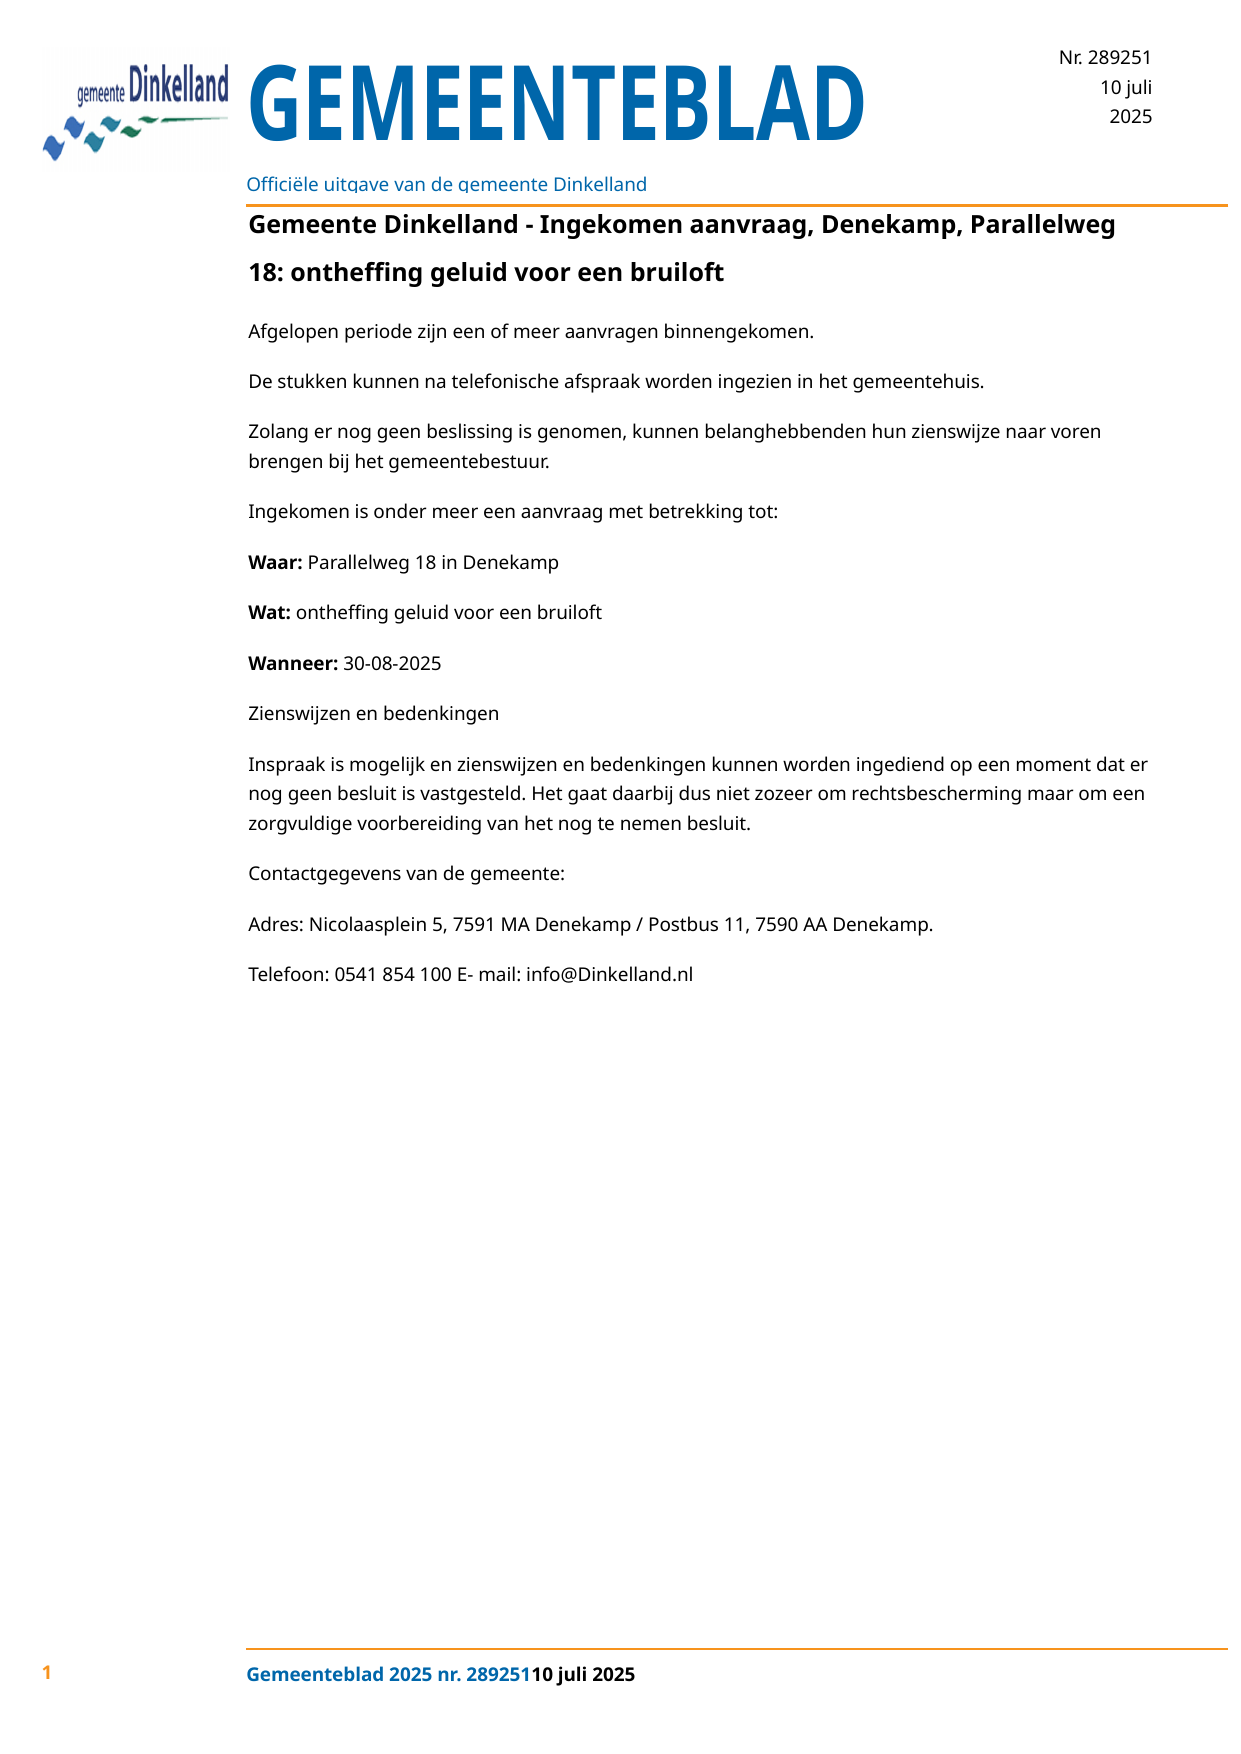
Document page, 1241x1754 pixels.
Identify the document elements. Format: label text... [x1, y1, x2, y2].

text Zolang er nog geen beslissing is genomen, kunnen belanghebbenden hun zienswijze naar voren brengen bij het gemeentebestuur. [248, 419, 1152, 474]
text Contactgegevens van de gemeente: [248, 860, 1152, 886]
picture [41, 47, 231, 172]
text Ingekomen is onder meer een aanvraag met betrekking tot: [248, 499, 1152, 524]
text Adres: Nicolaasplein 5, 7591 MA Denekamp / Postbus 11, 7590 AA Denekamp. [248, 911, 1152, 937]
text Afgelopen periode zijn een of meer aanvragen binnengekomen. [248, 318, 1152, 344]
text Wat: ontheffing geluid voor een bruiloft [248, 599, 1152, 625]
text De stukken kunnen na telefonische afspraak worden ingezien in het gemeentehuis. [248, 368, 1152, 394]
text Inspraak is mogelijk en zienswijzen en bedenkingen kunnen worden ingediend op een moment dat er nog geen besluit is vastgesteld. Het gaat daarbij dus niet zozeer om rechtsbescherming maar om een zorgvuldige voorbereiding van het nog te nemen besluit. [248, 751, 1152, 836]
text Gemeente Dinkelland - Ingekomen aanvraag, Denekamp, Parallelweg 18: ontheffing geluid voor een bruiloft [248, 207, 1152, 288]
text Telefoon: 0541 854 100 E- mail: info@Dinkelland.nl [248, 961, 1152, 987]
text Waar: Parallelweg 18 in Denekamp [248, 549, 1152, 575]
text Wanneer: 30-08-2025 [248, 650, 1152, 676]
text Zienswijzen en bedenkingen [248, 700, 1152, 726]
